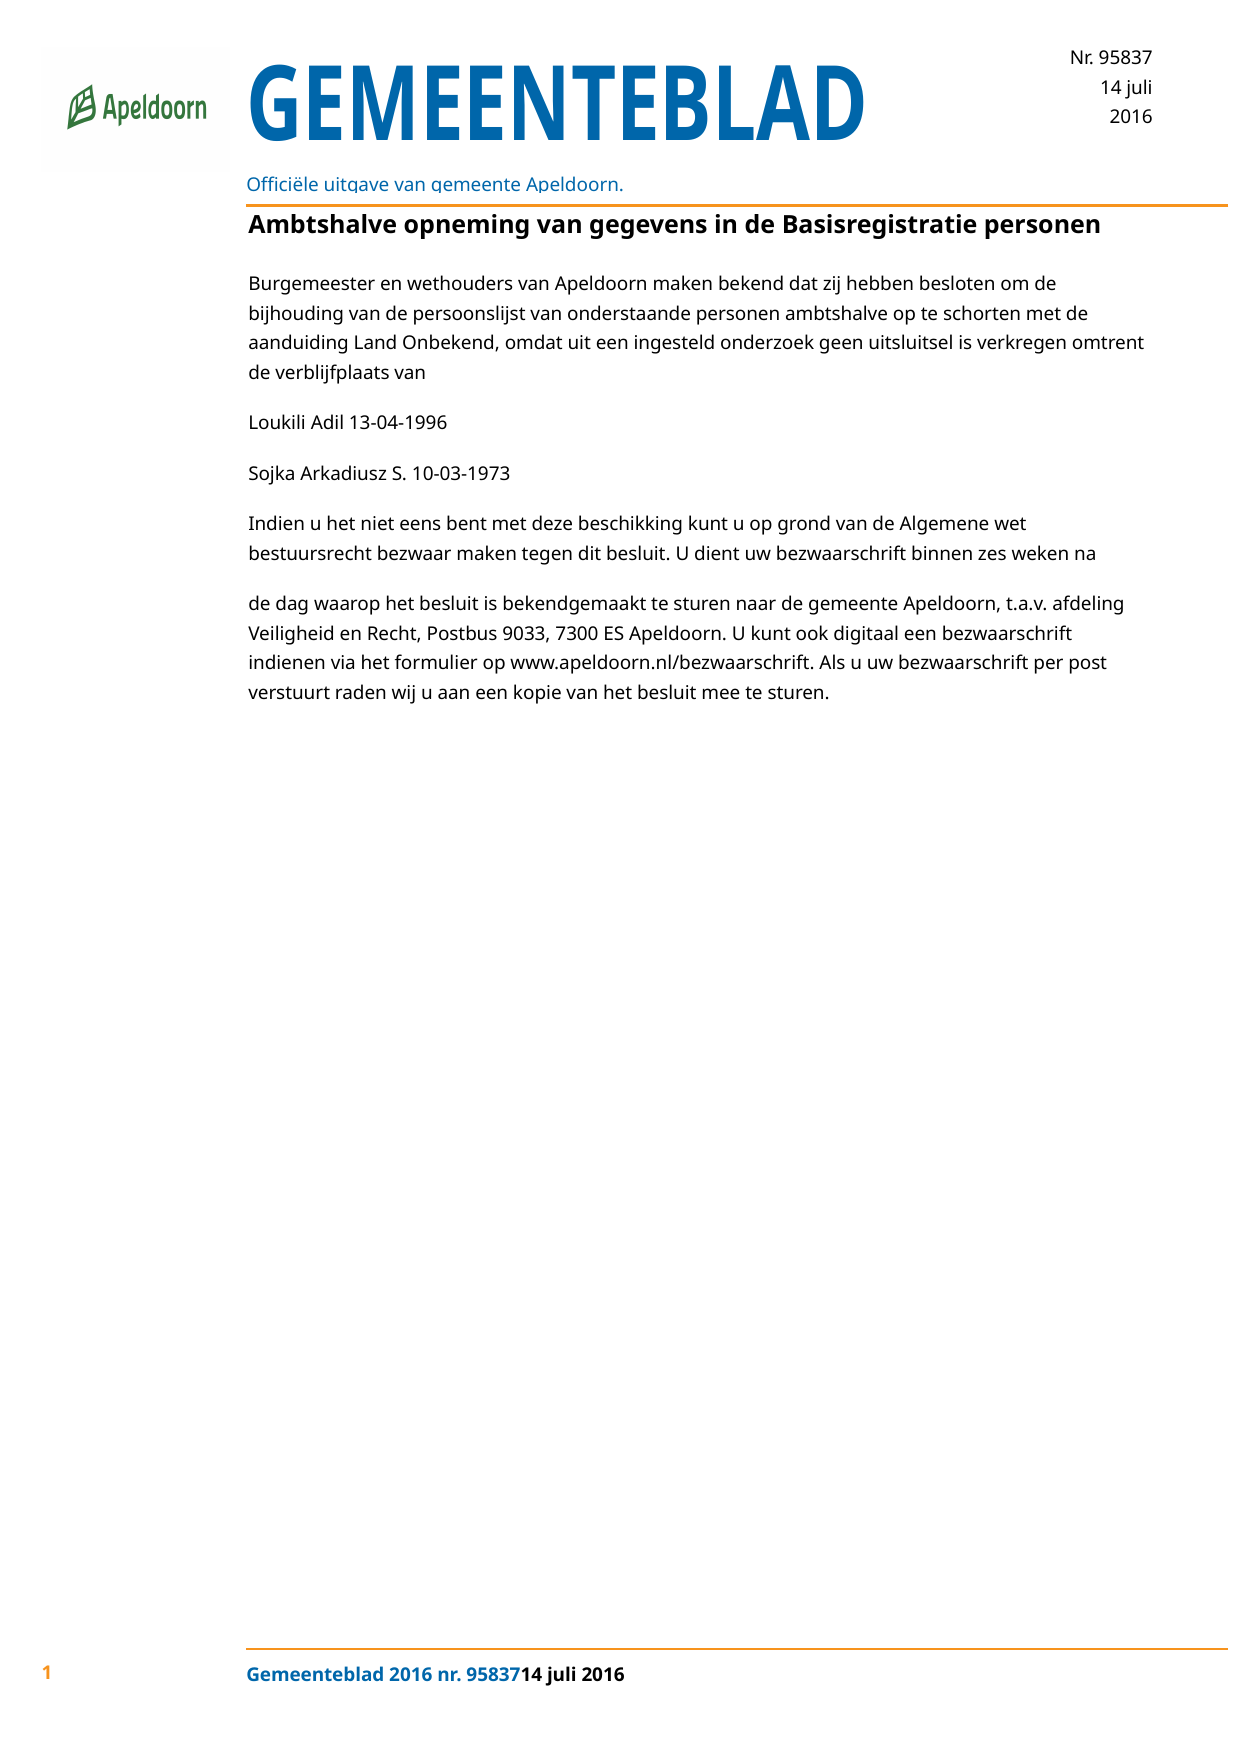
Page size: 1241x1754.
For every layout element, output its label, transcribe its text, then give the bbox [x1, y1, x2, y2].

text Burgemeester en wethouders van Apeldoorn maken bekend dat zij hebben besloten om de bijhouding van de persoonslijst van onderstaande personen ambtshalve op te schorten met de aanduiding Land Onbekend, omdat uit een ingesteld onderzoek geen uitsluitsel is verkregen omtrent de verblijfplaats van [248, 270, 1152, 385]
text de dag waarop het besluit is bekendgemaakt te sturen naar de gemeente Apeldoorn, t.a.v. afdeling Veiligheid en Recht, Postbus 9033, 7300 ES Apeldoorn. U kunt ook digitaal een bezwaarschrift indienen via het formulier op www.apeldoorn.nl/bezwaarschrift. Als u uw bezwaarschrift per post verstuurt raden wij u aan een kopie van het besluit mee te sturen. [248, 590, 1152, 705]
text Loukili Adil 13-04-1996 [248, 409, 1152, 435]
text Indien u het niet eens bent met deze beschikking kunt u op grond van de Algemene wet bestuursrecht bezwaar maken tegen dit besluit. U dient uw bezwaarschrift binnen zes weken na [248, 510, 1152, 566]
picture [41, 47, 231, 172]
text Ambtshalve opneming van gegevens in de Basisregistratie personen [248, 207, 1152, 241]
text Sojka Arkadiusz S. 10-03-1973 [248, 460, 1152, 486]
